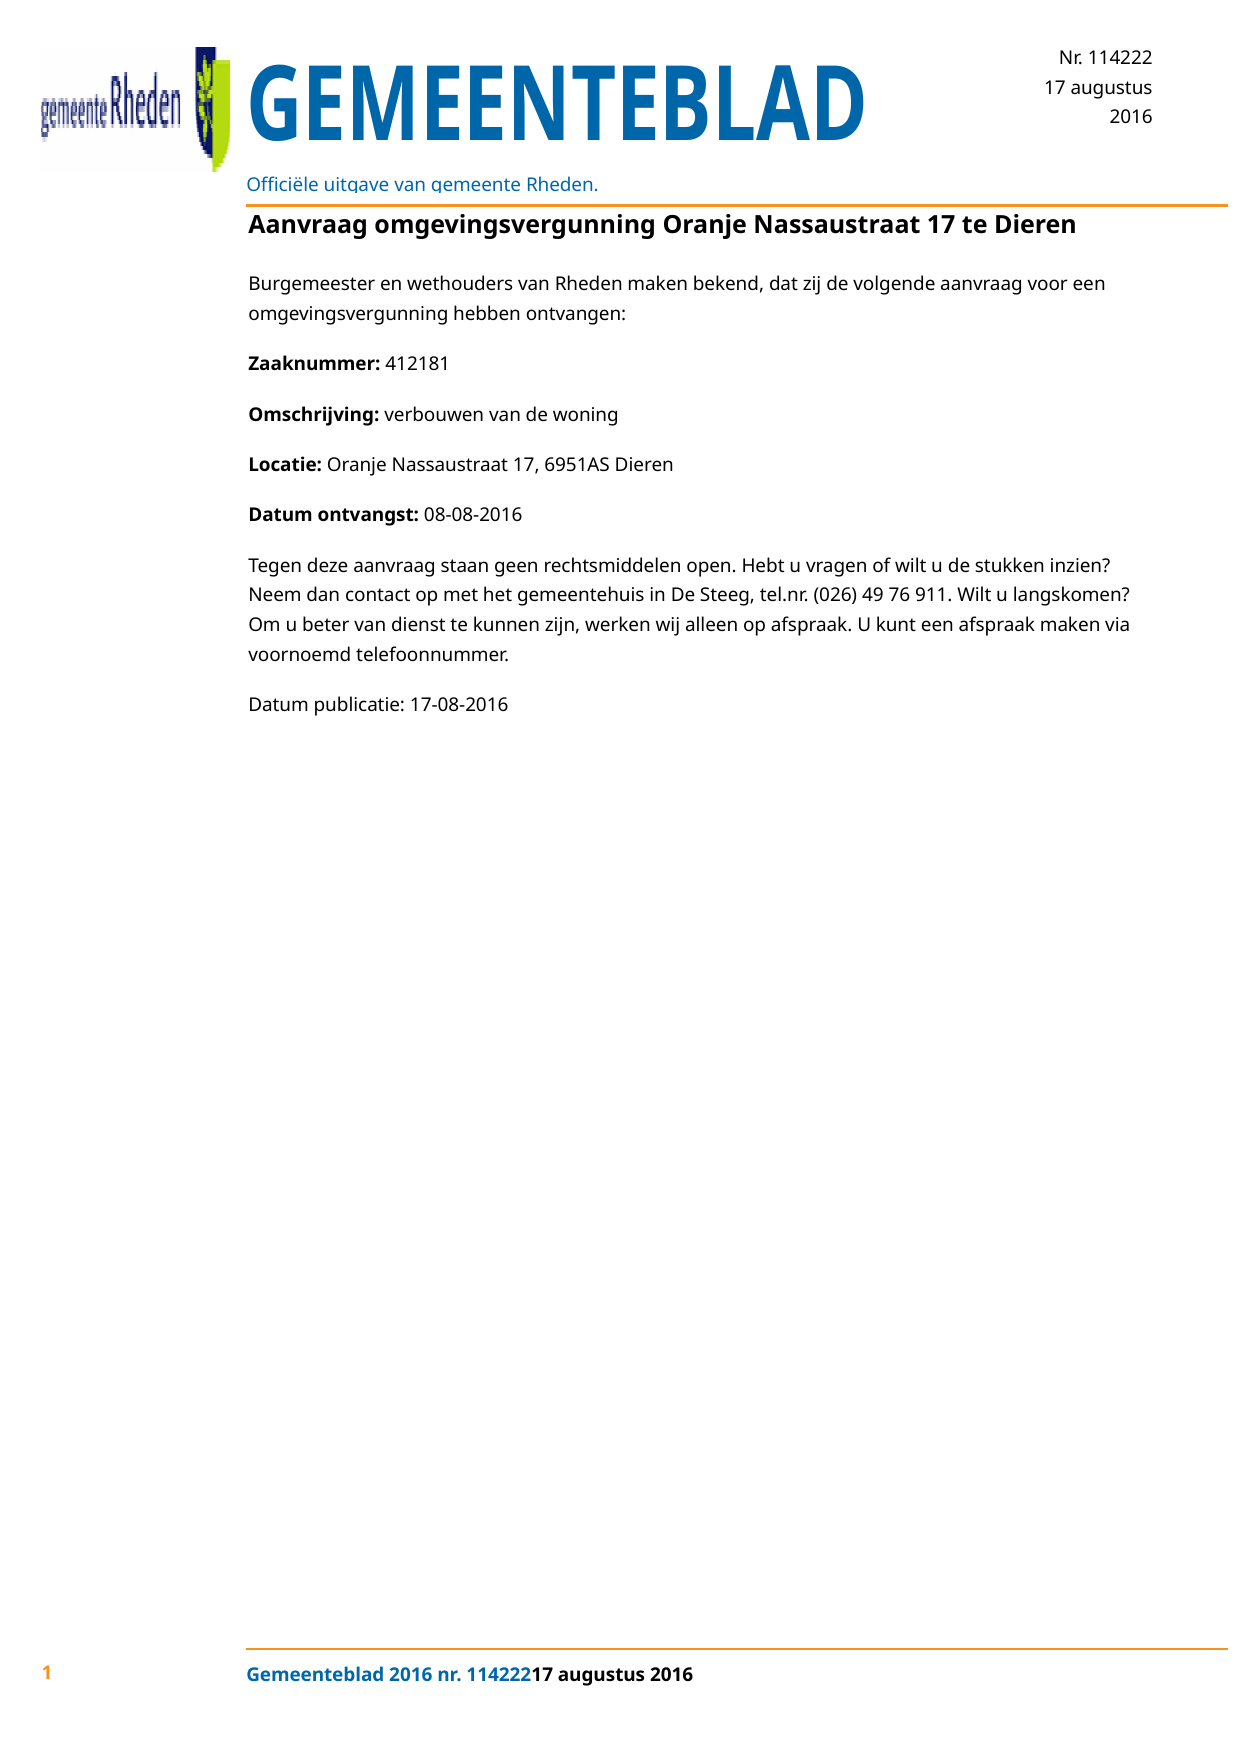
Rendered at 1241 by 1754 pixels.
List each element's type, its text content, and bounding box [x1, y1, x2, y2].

text Burgemeester en wethouders van Rheden maken bekend, dat zij de volgende aanvraag voor een omgevingsvergunning hebben ontvangen: [248, 270, 1152, 326]
text Locatie: Oranje Nassaustraat 17, 6951AS Dieren [248, 451, 1152, 477]
text Aanvraag omgevingsvergunning Oranje Nassaustraat 17 te Dieren [248, 207, 1152, 241]
text Tegen deze aanvraag staan geen rechtsmiddelen open. Hebt u vragen of wilt u de stukken inzien? Neem dan contact op met het gemeentehuis in De Steeg, tel.nr. (026) 49 76 911. Wilt u langskomen? Om u beter van dienst te kunnen zijn, werken wij alleen op afspraak. U kunt een afspraak maken via voornoemd telefoonnummer. [248, 552, 1152, 666]
text Datum publicatie: 17-08-2016 [248, 691, 1152, 717]
text Omschrijving: verbouwen van de woning [248, 401, 1152, 426]
text Datum ontvangst: 08-08-2016 [248, 502, 1152, 527]
picture [41, 47, 231, 172]
text Zaaknummer: 412181 [248, 350, 1152, 376]
